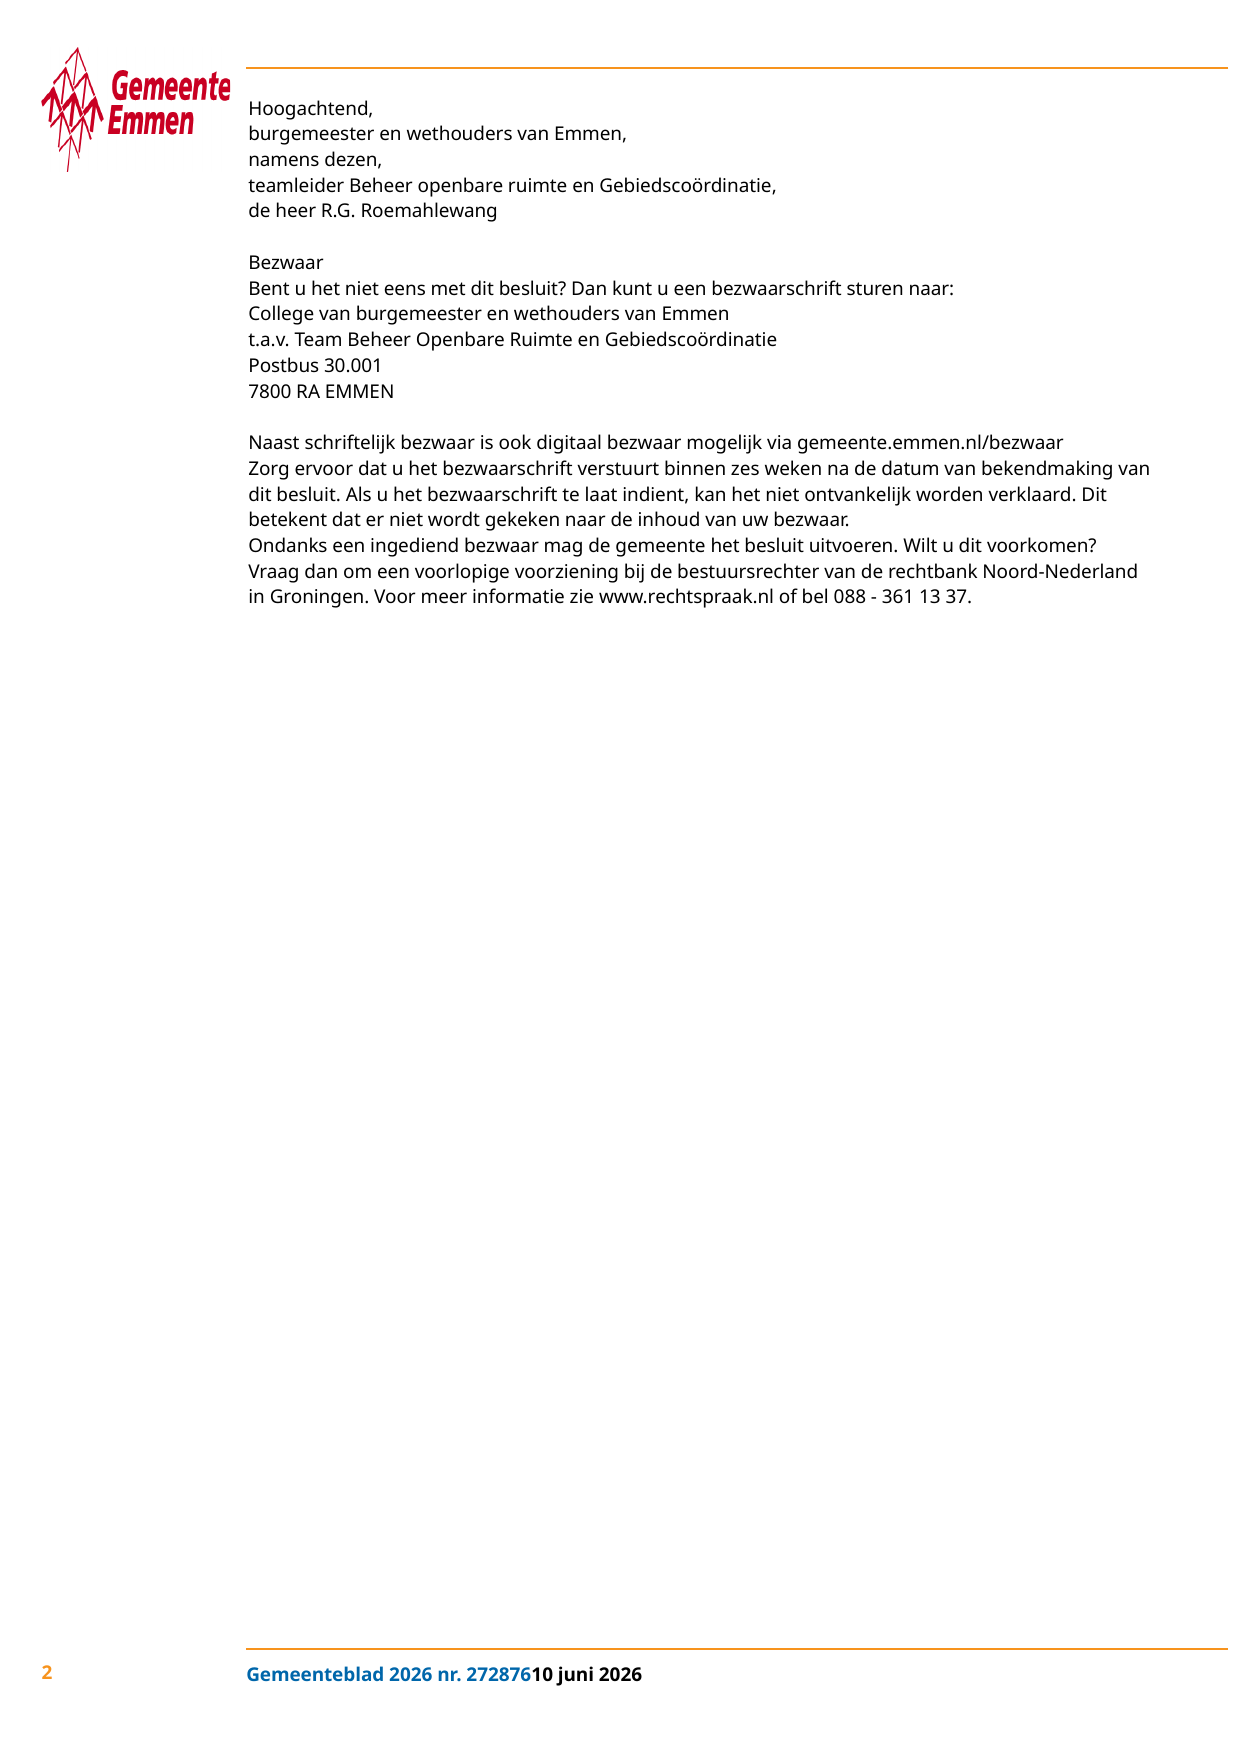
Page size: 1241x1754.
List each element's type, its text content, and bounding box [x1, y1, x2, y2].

text Naast schriftelijk bezwaar is ook digitaal bezwaar mogelijk via gemeente.emmen.nl/bezwaar [248, 429, 1152, 455]
text namens dezen, [248, 146, 1152, 172]
text Postbus 30.001 [248, 352, 1152, 378]
text Ondanks een ingediend bezwaar mag de gemeente het besluit uitvoeren. Wilt u dit voorkomen? Vraag dan om een voorlopige voorziening bij de bestuursrechter van de rechtbank Noord-Nederland in Groningen. Voor meer informatie zie www.rechtspraak.nl of bel 088 - 361 13 37. [248, 532, 1152, 609]
text Hoogachtend, [248, 95, 1152, 121]
text burgemeester en wethouders van Emmen, [248, 121, 1152, 146]
text de heer R.G. Roemahlewang [248, 198, 1152, 223]
text t.a.v. Team Beheer Openbare Ruimte en Gebiedscoördinatie [248, 326, 1152, 352]
picture [41, 47, 231, 172]
text Bent u het niet eens met dit besluit? Dan kunt u een bezwaarschrift sturen naar: [248, 275, 1152, 301]
text College van burgemeester en wethouders van Emmen [248, 301, 1152, 326]
text Bezwaar [248, 249, 1152, 275]
text teamleider Beheer openbare ruimte en Gebiedscoördinatie, [248, 172, 1152, 198]
text Zorg ervoor dat u het bezwaarschrift verstuurt binnen zes weken na de datum van bekendmaking van dit besluit. Als u het bezwaarschrift te laat indient, kan het niet ontvankelijk worden verklaard. Dit betekent dat er niet wordt gekeken naar de inhoud van uw bezwaar. [248, 455, 1152, 532]
text 7800 RA EMMEN [248, 378, 1152, 403]
